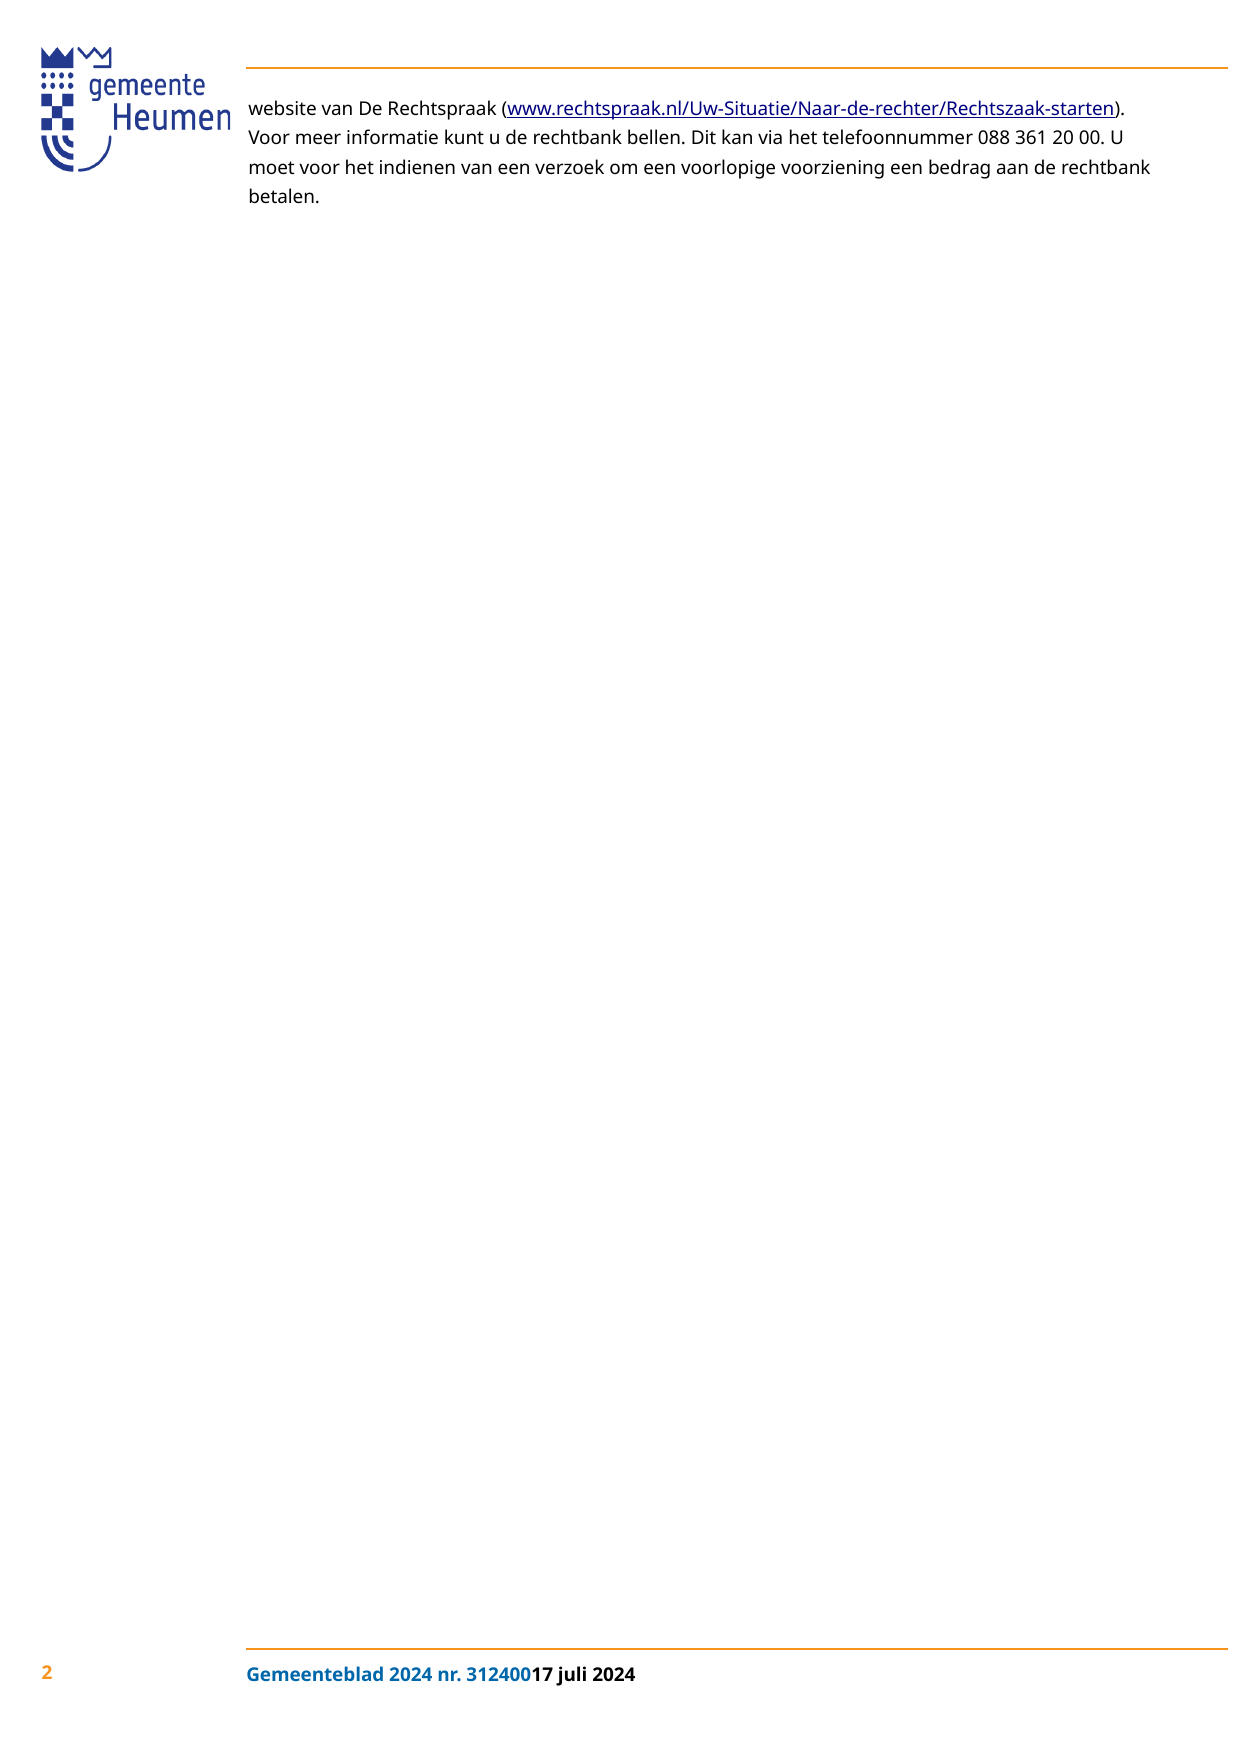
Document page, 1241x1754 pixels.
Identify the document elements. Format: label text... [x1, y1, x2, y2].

picture [41, 47, 231, 172]
text website van De Rechtspraak (www.rechtspraak.nl/Uw-Situatie/Naar-de-rechter/Rechtszaak-starten). Voor meer informatie kunt u de rechtbank bellen. Dit kan via het telefoonnummer 088 361 20 00. U moet voor het indienen van een verzoek om een voorlopige voorziening een bedrag aan de rechtbank betalen. [248, 95, 1152, 209]
